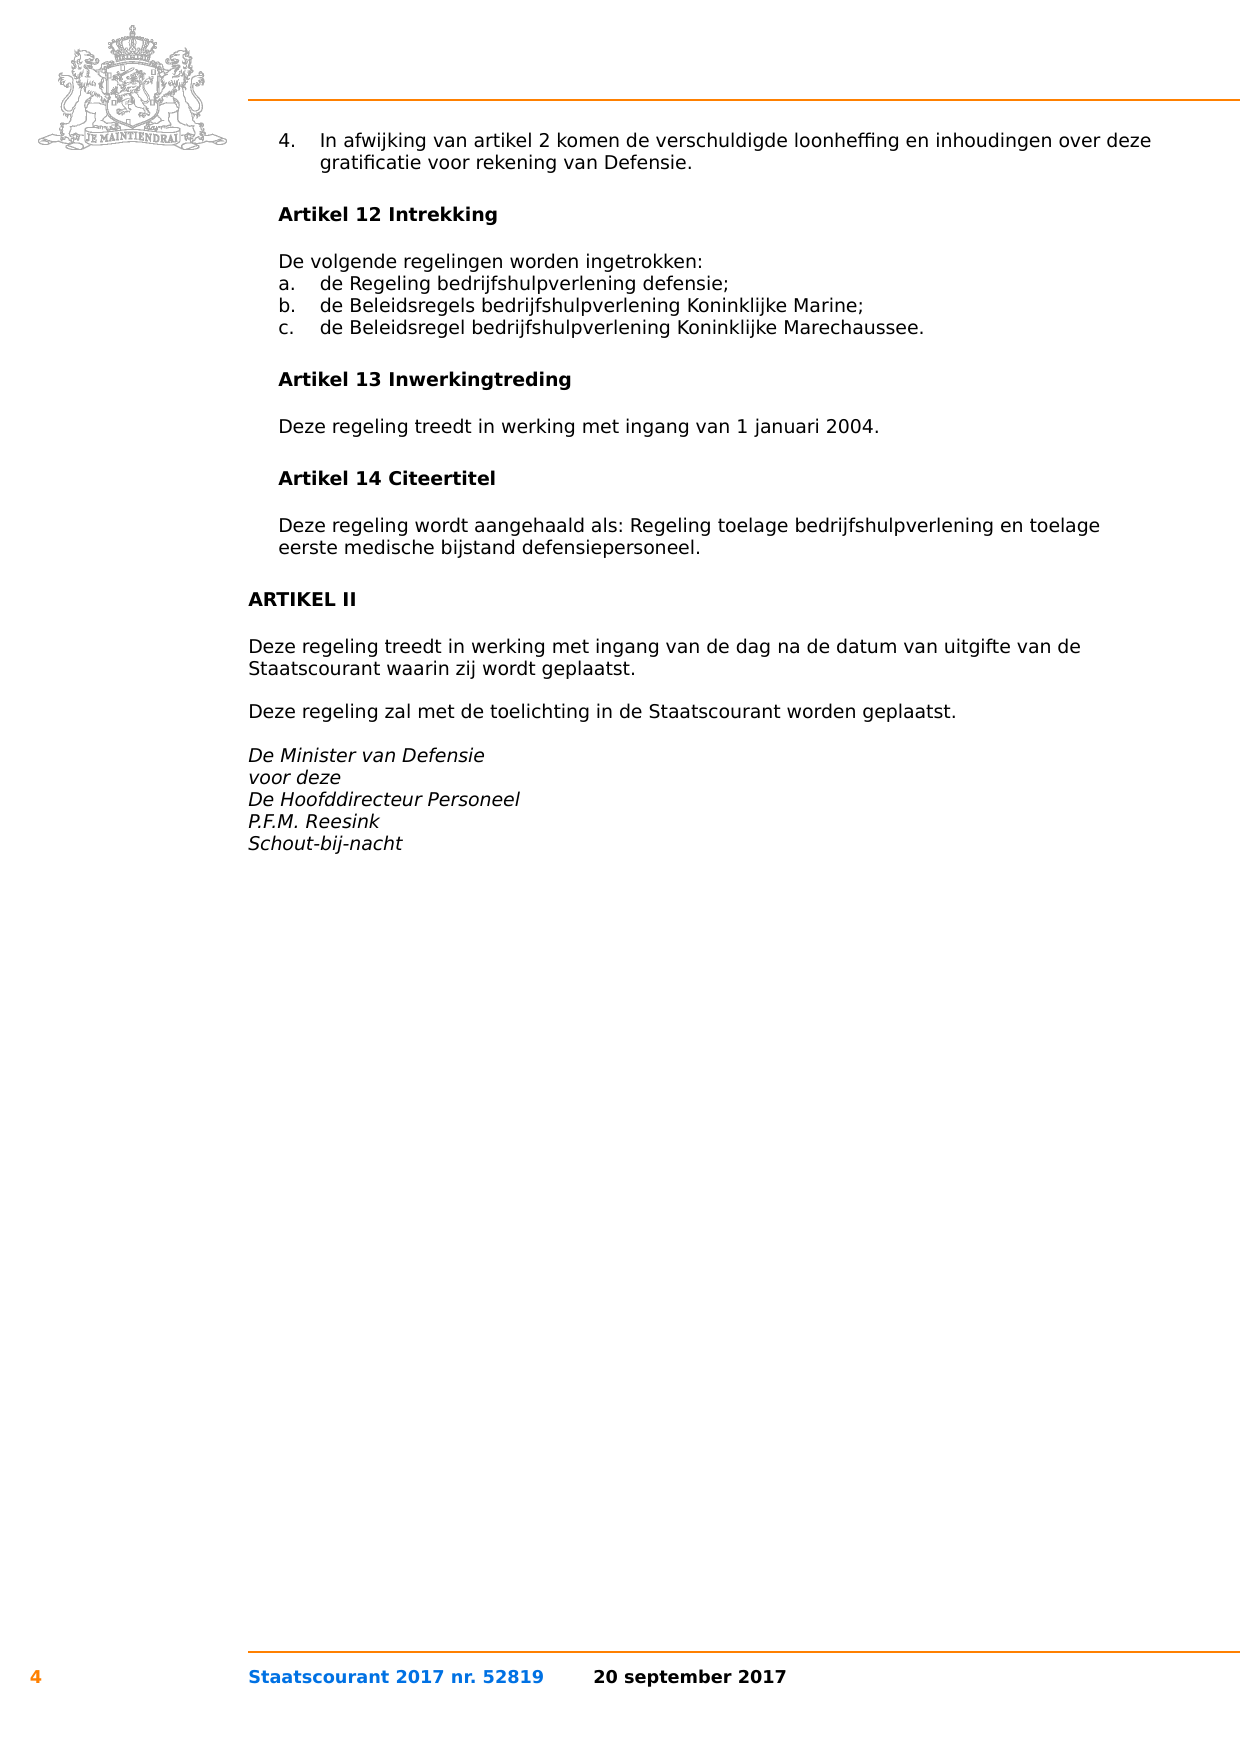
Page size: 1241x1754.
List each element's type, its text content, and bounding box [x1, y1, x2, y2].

text c. de Beleidsregel bedrijfshulpverlening Koninklijke Marechaussee. [278, 317, 1163, 339]
text 4. In afwijking van artikel 2 komen de verschuldigde loonheffing en inhoudingen over deze gratificatie voor rekening van Defensie. [278, 130, 1163, 174]
text b. de Beleidsregels bedrijfshulpverlening Koninklijke Marine; [278, 295, 1163, 317]
text De Minister van Defensie voor deze De Hoofddirecteur Personeel P.F.M. Reesink Schout-bij-nacht [248, 745, 1163, 855]
text Deze regeling zal met de toelichting in de Staatscourant worden geplaatst. [248, 701, 1163, 723]
subtitle Artikel 14 Citeertitel [278, 468, 1163, 490]
text Deze regeling treedt in werking met ingang van 1 januari 2004. [278, 416, 1163, 438]
subtitle Artikel 12 Intrekking [278, 204, 1163, 226]
subtitle ARTIKEL II [248, 589, 1163, 611]
text Deze regeling wordt aangehaald als: Regeling toelage bedrijfshulpverlening en toelage eerste medische bijstand defensiepersoneel. [278, 515, 1163, 559]
text Deze regeling treedt in werking met ingang van de dag na de datum van uitgifte van de Staatscourant waarin zij wordt geplaatst. [248, 636, 1163, 679]
text a. de Regeling bedrijfshulpverlening defensie; [278, 273, 1163, 295]
text De volgende regelingen worden ingetrokken: [278, 251, 1163, 273]
subtitle Artikel 13 Inwerkingtreding [278, 369, 1163, 391]
picture [38, 25, 227, 150]
